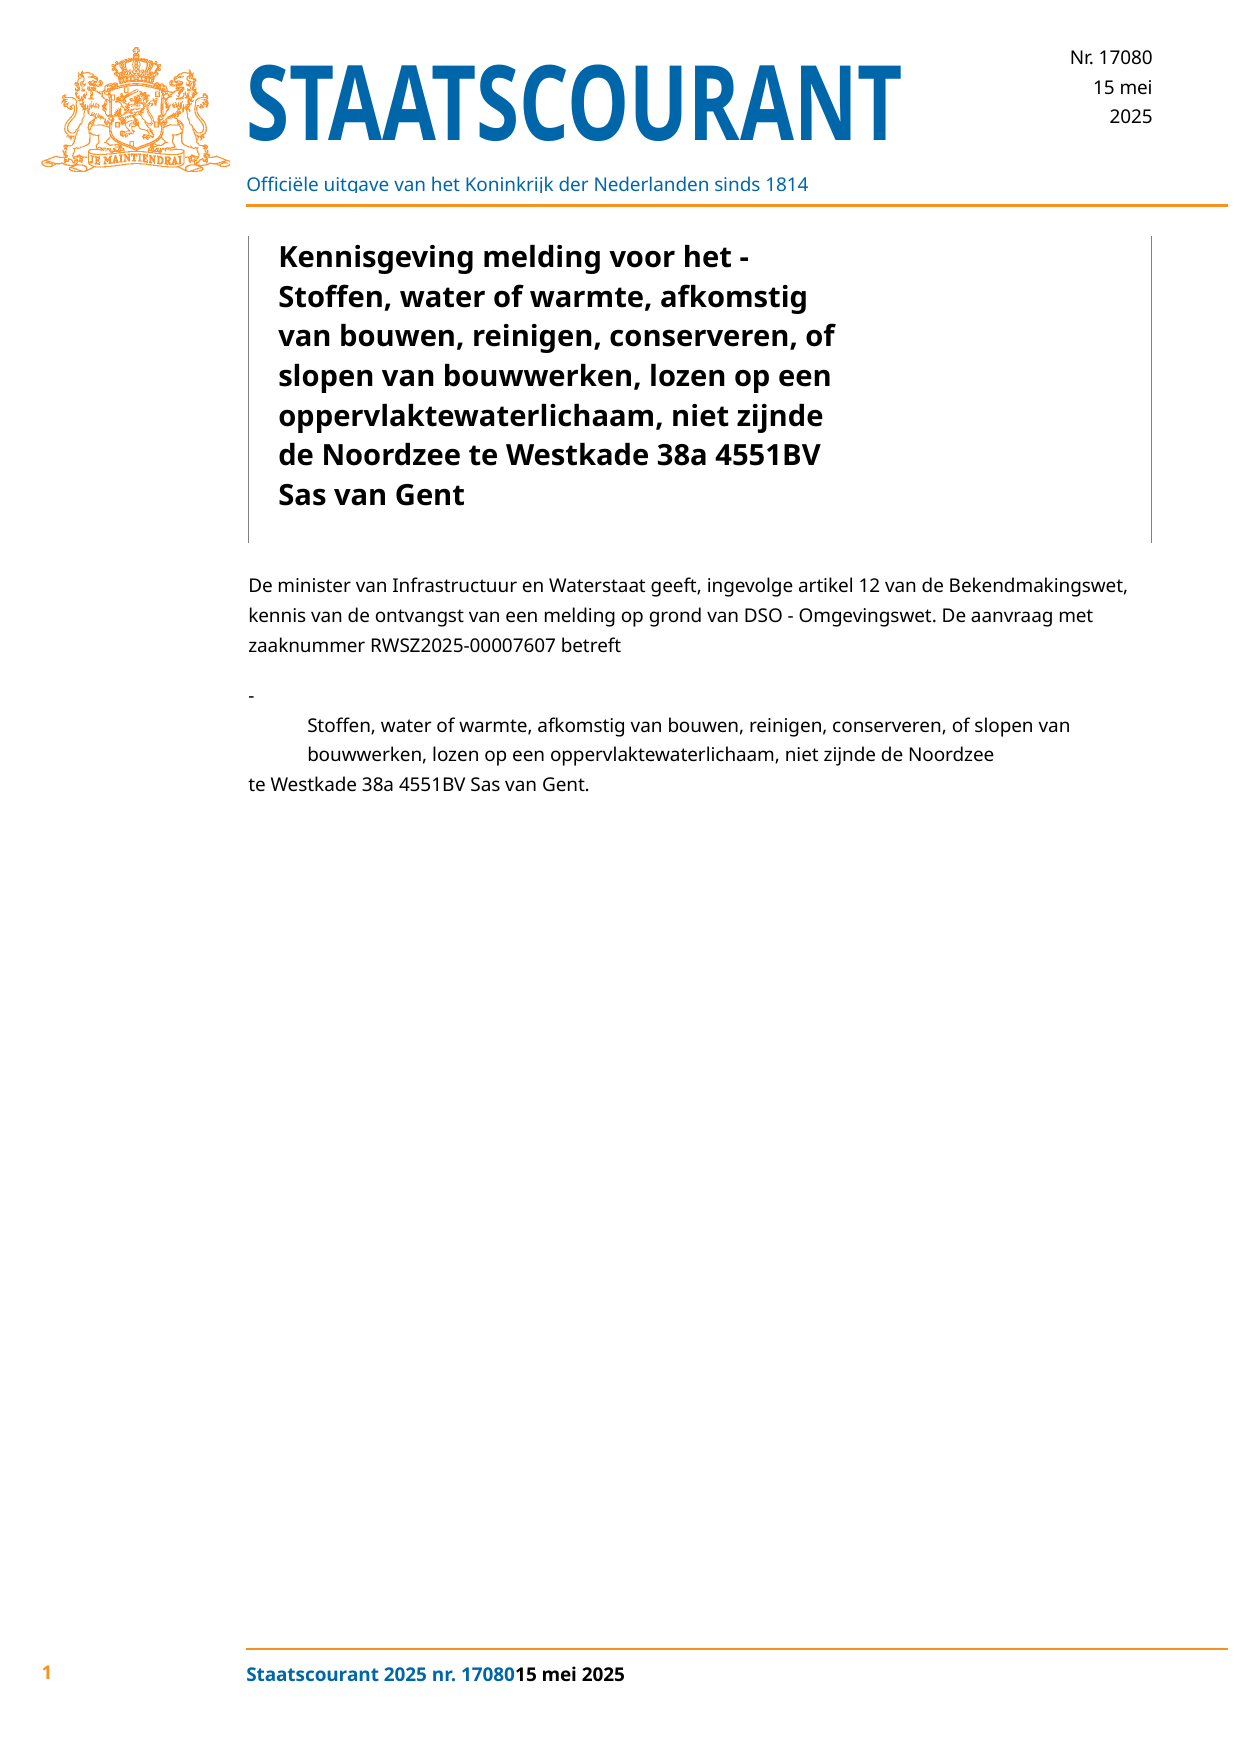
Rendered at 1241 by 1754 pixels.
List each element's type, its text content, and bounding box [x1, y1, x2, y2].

list Stoffen, water of warmte, afkomstig van bouwen, reinigen, conserveren, of slopen van bouwwerken, lozen op een oppervlaktewaterlichaam, niet zijnde de Noordzee [248, 712, 1152, 767]
picture [41, 47, 231, 172]
table_header [1090, 236, 1151, 413]
table_header [850, 414, 1151, 543]
text De minister van Infrastructuur en Waterstaat geeft, ingevolge artikel 12 van de Bekendmakingswet, kennis van de ontvangst van een melding op grond van DSO - Omgevingswet. De aanvraag met zaaknummer RWSZ2025-00007607 betreft [248, 573, 1152, 658]
picture [912, 236, 1090, 414]
table_header [850, 236, 912, 413]
text te Westkade 38a 4551BV Sas van Gent. [248, 771, 1152, 797]
table_header Kennisgeving melding voor het -Stoffen, water of warmte, afkomstig van bouwen, reinigen, conserveren, of slopen van bouwwerken, lozen op een oppervlaktewaterlichaam, niet zijnde de Noordzee te Westkade 38a 4551BV Sas van Gent [249, 236, 850, 543]
